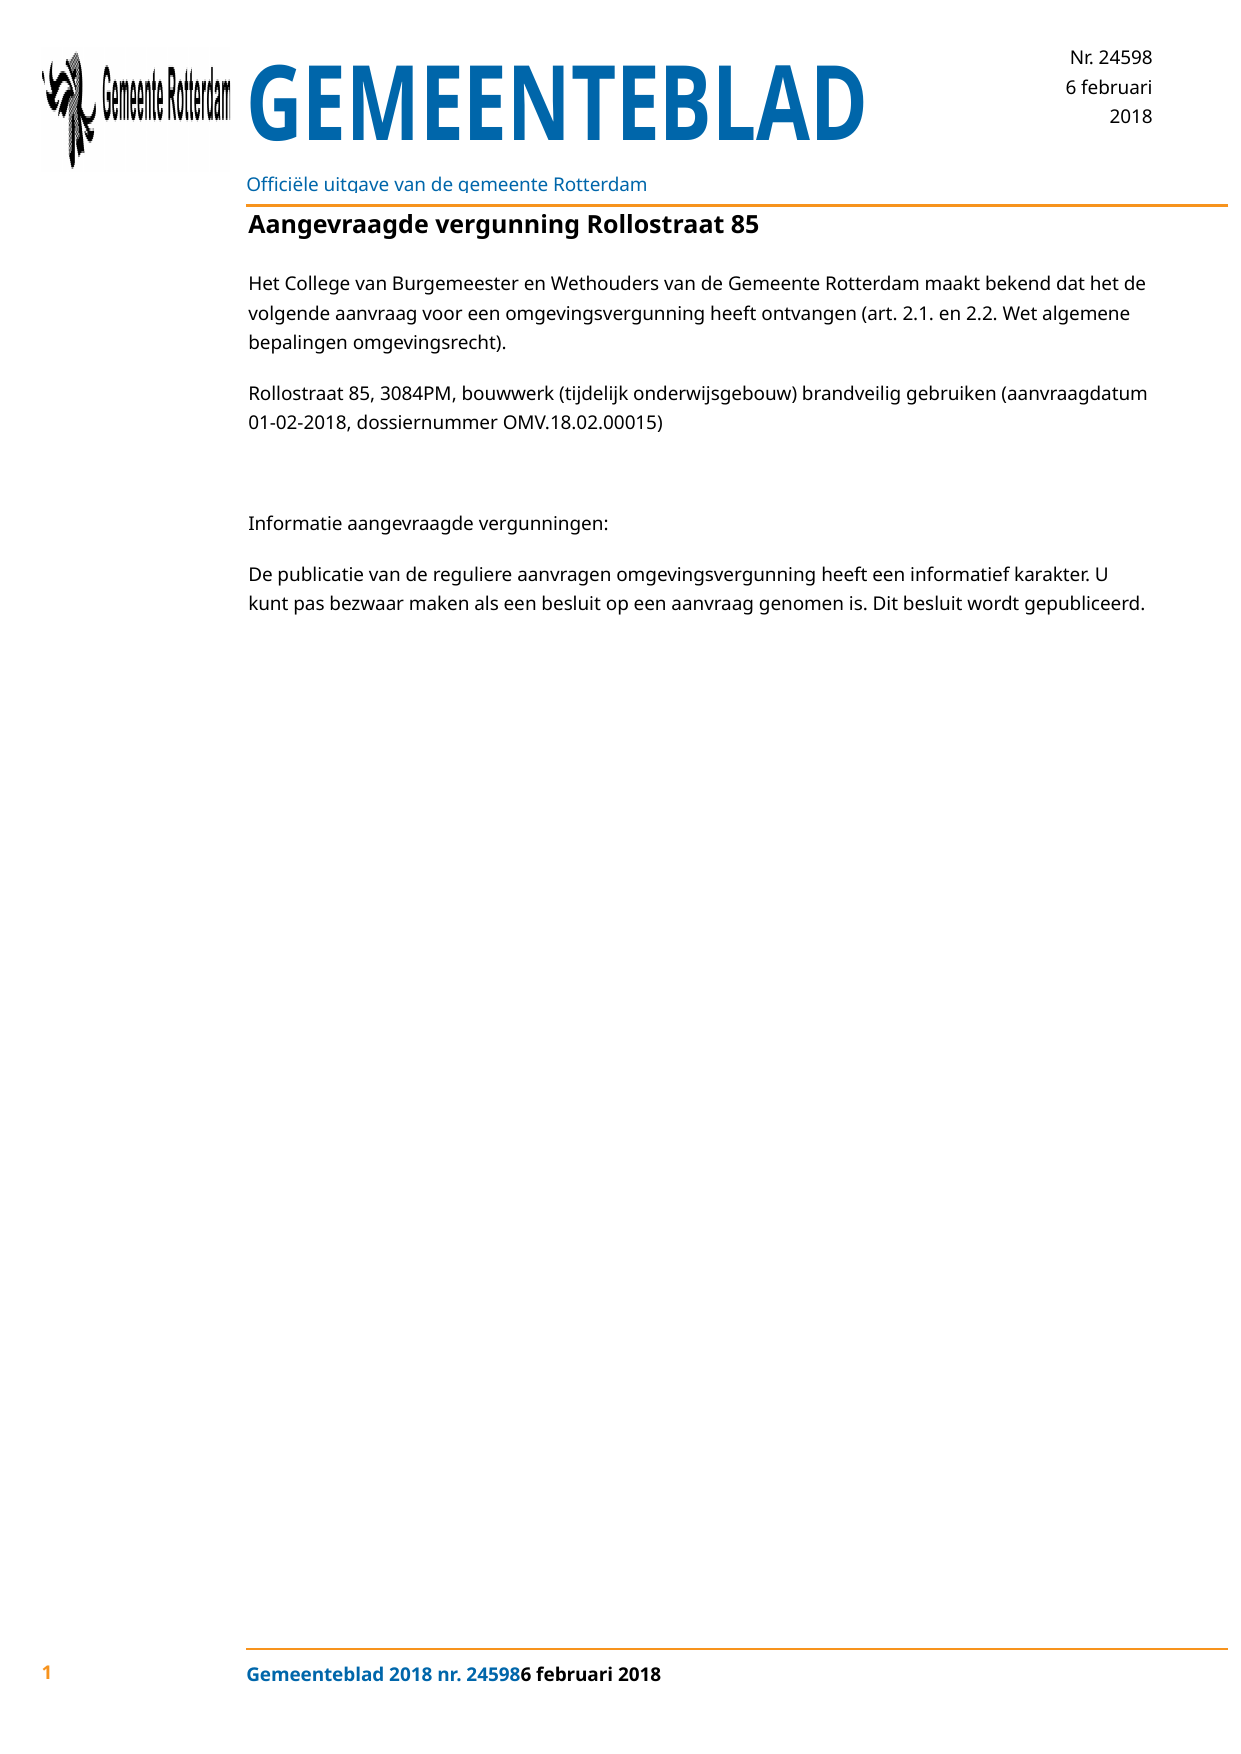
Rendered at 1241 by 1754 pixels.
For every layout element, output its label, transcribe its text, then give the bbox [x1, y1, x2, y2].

text De publicatie van de reguliere aanvragen omgevingsvergunning heeft een informatief karakter. U kunt pas bezwaar maken als een besluit op een aanvraag genomen is. Dit besluit wordt gepubliceerd. [248, 561, 1152, 616]
text Rollostraat 85, 3084PM, bouwwerk (tijdelijk onderwijsgebouw) brandveilig gebruiken (aanvraagdatum 01-02-2018, dossiernummer OMV.18.02.00015) [248, 380, 1152, 435]
text Aangevraagde vergunning Rollostraat 85 [248, 207, 1152, 241]
text Het College van Burgemeester en Wethouders van de Gemeente Rotterdam maakt bekend dat het de volgende aanvraag voor een omgevingsvergunning heeft ontvangen (art. 2.1. en 2.2. Wet algemene bepalingen omgevingsrecht). [248, 270, 1152, 355]
picture [41, 47, 231, 172]
text Informatie aangevraagde vergunningen: [248, 510, 1152, 536]
